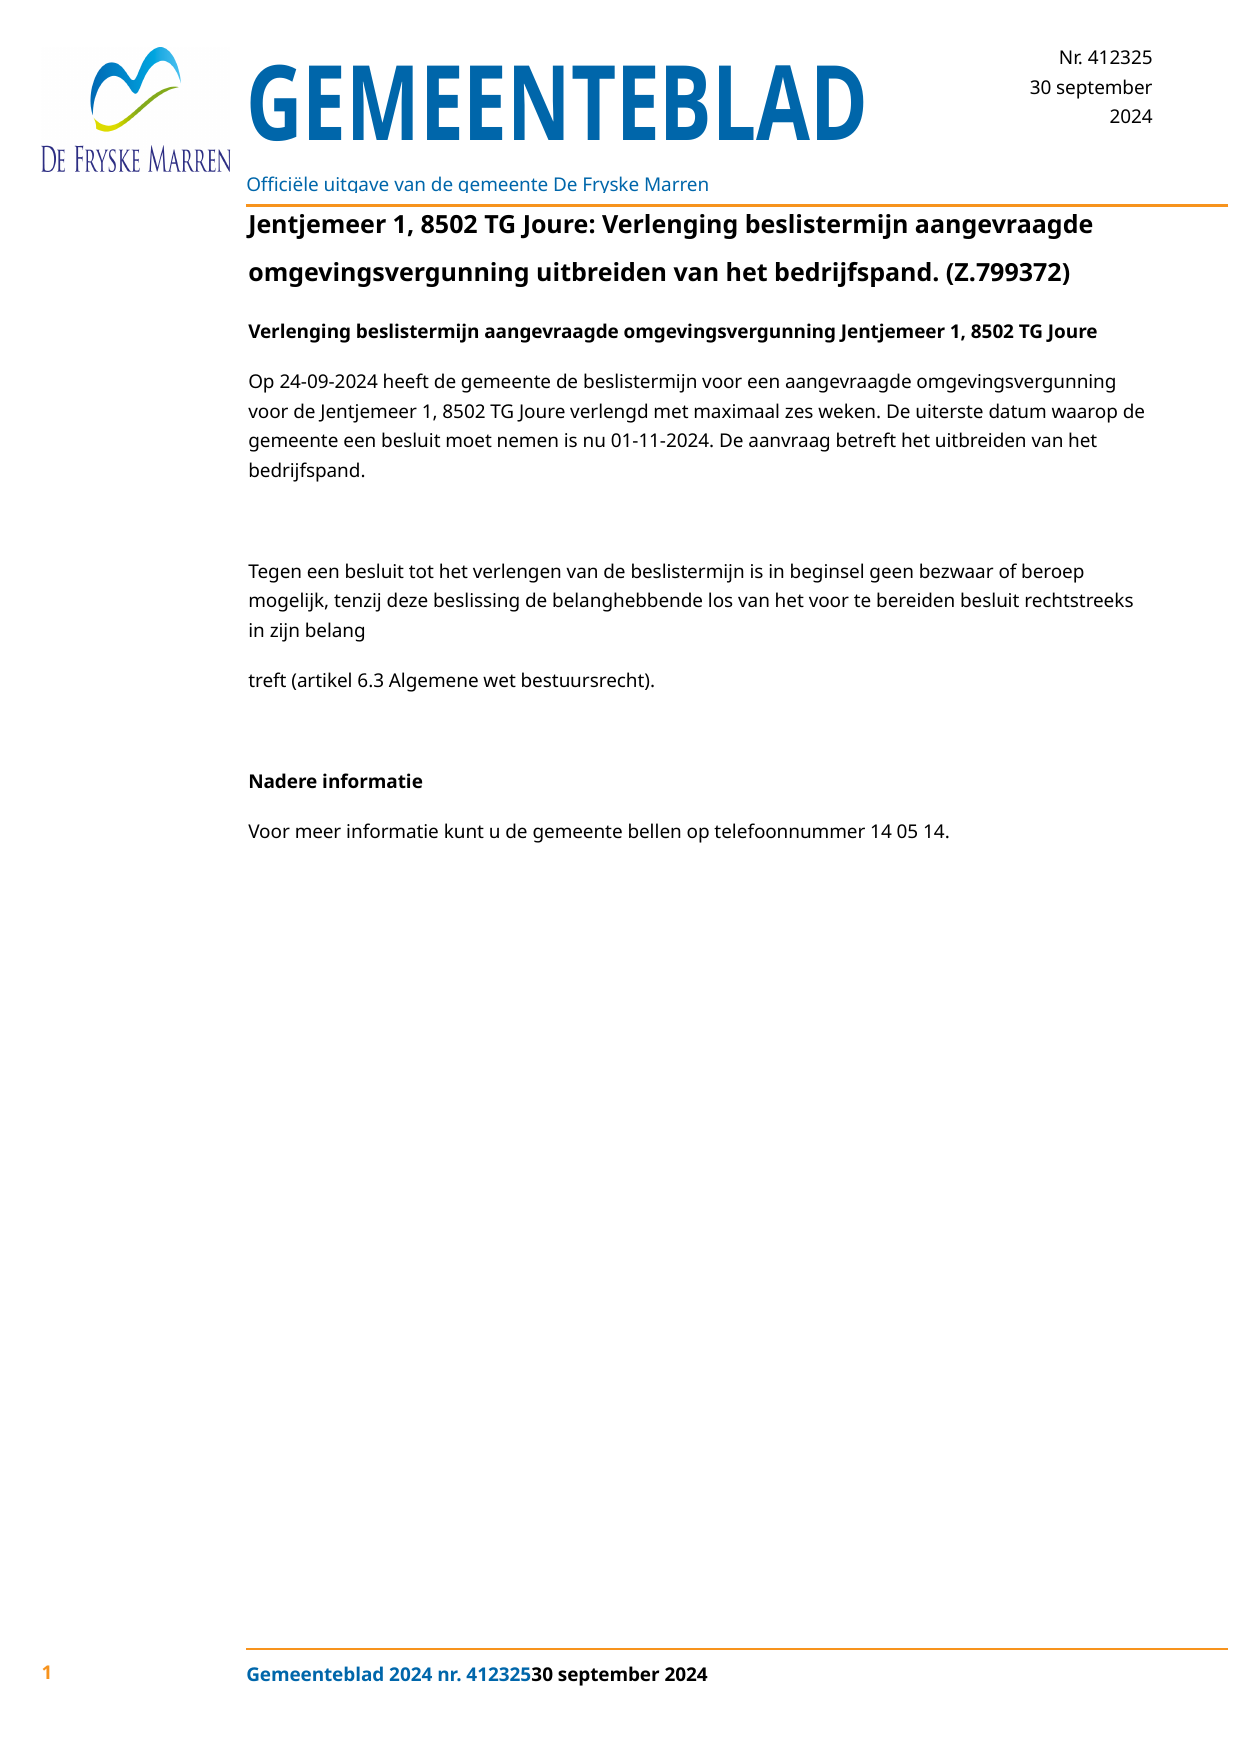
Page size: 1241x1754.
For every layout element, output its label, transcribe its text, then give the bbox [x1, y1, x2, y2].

text Op 24-09-2024 heeft de gemeente de beslistermijn voor een aangevraagde omgevingsvergunning voor de Jentjemeer 1, 8502 TG Joure verlengd met maximaal zes weken. De uiterste datum waarop de gemeente een besluit moet nemen is nu 01-11-2024. De aanvraag betreft het uitbreiden van het bedrijfspand. [248, 368, 1152, 483]
text Jentjemeer 1, 8502 TG Joure: Verlenging beslistermijn aangevraagde omgevingsvergunning uitbreiden van het bedrijfspand. (Z.799372) [248, 207, 1152, 288]
text Nadere informatie [248, 768, 1152, 794]
text Verlenging beslistermijn aangevraagde omgevingsvergunning Jentjemeer 1, 8502 TG Joure [248, 318, 1152, 344]
text treft (artikel 6.3 Algemene wet bestuursrecht). [248, 667, 1152, 693]
picture [41, 47, 231, 172]
text Voor meer informatie kunt u de gemeente bellen op telefoonnummer 14 05 14. [248, 819, 1152, 844]
text Tegen een besluit tot het verlengen van de beslistermijn is in beginsel geen bezwaar of beroep mogelijk, tenzij deze beslissing de belanghebbende los van het voor te bereiden besluit rechtstreeks in zijn belang [248, 558, 1152, 643]
